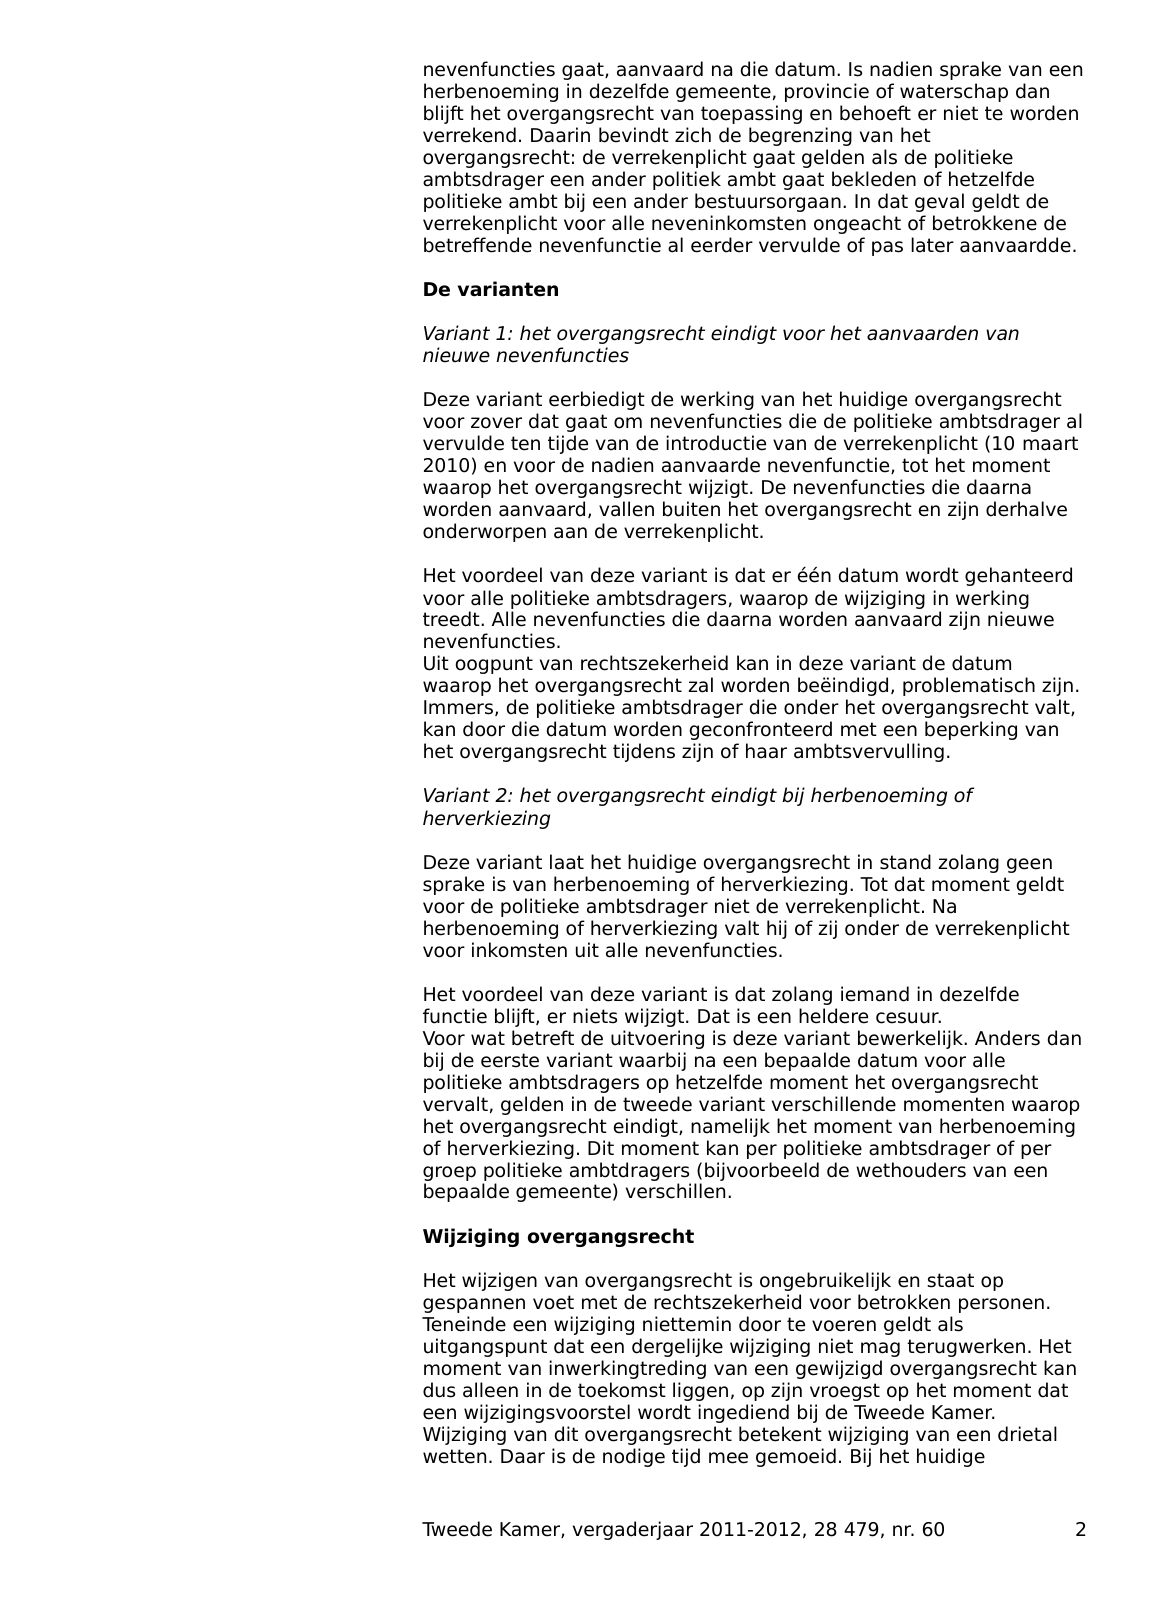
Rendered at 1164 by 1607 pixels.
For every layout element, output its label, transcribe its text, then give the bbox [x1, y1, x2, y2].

text Voor wat betreft de uitvoering is deze variant bewerkelijk. Anders dan bij de eerste variant waarbij na een bepaalde datum voor alle politieke ambtsdragers op hetzelfde moment het overgangsrecht vervalt, gelden in de tweede variant verschillende momenten waarop het overgangsrecht eindigt, namelijk het moment van herbenoeming of herverkiezing. Dit moment kan per politieke ambtsdrager of per groep politieke ambtdragers (bijvoorbeeld de wethouders van een bepaalde gemeente) verschillen. [422, 1028, 1087, 1203]
subtitle De varianten [422, 279, 1087, 301]
text Deze variant laat het huidige overgangsrecht in stand zolang geen sprake is van herbenoeming of herverkiezing. Tot dat moment geldt voor de politieke ambtsdrager niet de verrekenplicht. Na herbenoeming of herverkiezing valt hij of zij onder de verrekenplicht voor inkomsten uit alle nevenfuncties. [422, 852, 1087, 961]
text Het voordeel van deze variant is dat er één datum wordt gehanteerd voor alle politieke ambtsdragers, waarop de wijziging in werking treedt. Alle nevenfuncties die daarna worden aanvaard zijn nieuwe nevenfuncties. [422, 565, 1087, 653]
text Het wijzigen van overgangsrecht is ongebruikelijk en staat op gespannen voet met de rechtszekerheid voor betrokken personen. Teneinde een wijziging niettemin door te voeren geldt als uitgangspunt dat een dergelijke wijziging niet mag terugwerken. Het moment van inwerkingtreding van een gewijzigd overgangsrecht kan dus alleen in de toekomst liggen, op zijn vroegst op het moment dat een wijzigingsvoorstel wordt ingediend bij de Tweede Kamer. Wijziging van dit overgangsrecht betekent wijziging van een drietal wetten. Daar is de nodige tijd mee gemoeid. Bij het huidige [422, 1270, 1087, 1468]
subtitle Wijziging overgangsrecht [422, 1226, 1087, 1248]
text Uit oogpunt van rechtszekerheid kan in deze variant de datum waarop het overgangsrecht zal worden beëindigd, problematisch zijn. Immers, de politieke ambtsdrager die onder het overgangsrecht valt, kan door die datum worden geconfronteerd met een beperking van het overgangsrecht tijdens zijn of haar ambtsvervulling. [422, 653, 1087, 763]
subtitle Variant 2: het overgangsrecht eindigt bij herbenoeming of herverkiezing [422, 785, 1087, 829]
text Het voordeel van deze variant is dat zolang iemand in dezelfde functie blijft, er niets wijzigt. Dat is een heldere cesuur. [422, 984, 1087, 1028]
subtitle Variant 1: het overgangsrecht eindigt voor het aanvaarden van nieuwe nevenfuncties [422, 323, 1087, 367]
text nevenfuncties gaat, aanvaard na die datum. Is nadien sprake van een herbenoeming in dezelfde gemeente, provincie of waterschap dan blijft het overgangsrecht van toepassing en behoeft er niet te worden verrekend. Daarin bevindt zich de begrenzing van het overgangsrecht: de verrekenplicht gaat gelden als de politieke ambtsdrager een ander politiek ambt gaat bekleden of hetzelfde politieke ambt bij een ander bestuursorgaan. In dat geval geldt de verrekenplicht voor alle neveninkomsten ongeacht of betrokkene de betreffende nevenfunctie al eerder vervulde of pas later aanvaardde. [422, 59, 1087, 257]
text Deze variant eerbiedigt de werking van het huidige overgangsrecht voor zover dat gaat om nevenfuncties die de politieke ambtsdrager al vervulde ten tijde van de introductie van de verrekenplicht (10 maart 2010) en voor de nadien aanvaarde nevenfunctie, tot het moment waarop het overgangsrecht wijzigt. De nevenfuncties die daarna worden aanvaard, vallen buiten het overgangsrecht en zijn derhalve onderworpen aan de verrekenplicht. [422, 389, 1087, 543]
